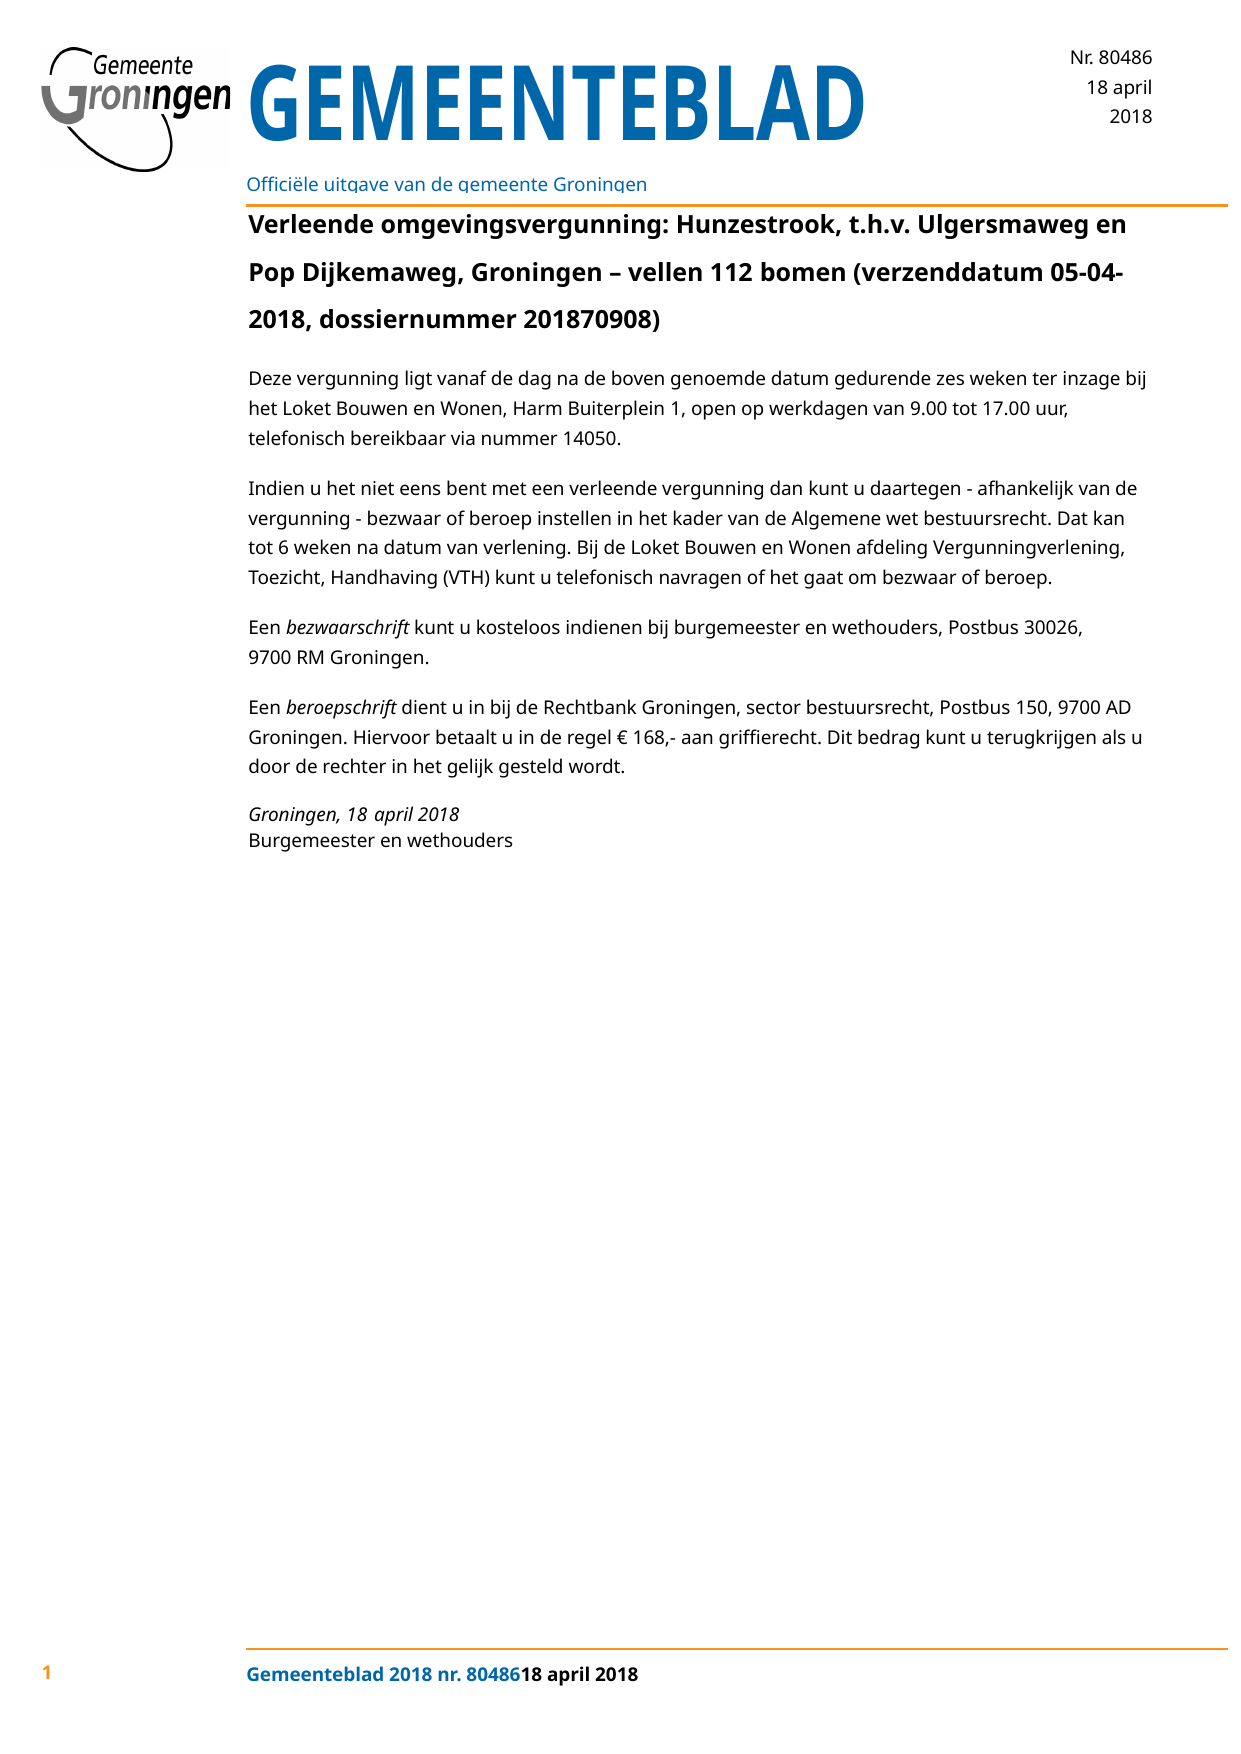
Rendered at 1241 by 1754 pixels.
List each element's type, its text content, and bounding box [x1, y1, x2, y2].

text Groningen, 18 april 2018 [248, 801, 1152, 827]
text Een beroepschrift dient u in bij de Rechtbank Groningen, sector bestuursrecht, Postbus 150, 9700 AD Groningen. Hiervoor betaalt u in de regel € 168,- aan griffierecht. Dit bedrag kunt u terugkrijgen als u door de rechter in het gelijk gesteld wordt. [248, 694, 1152, 779]
text Een bezwaarschrift kunt u kosteloos indienen bij burgemeester en wethouders, Postbus 30026, 9700 RM Groningen. [248, 614, 1152, 669]
text Verleende omgevingsvergunning: Hunzestrook, t.h.v. Ulgersmaweg en Pop Dijkemaweg, Groningen – vellen 112 bomen (verzenddatum 05-04-2018, dossiernummer 201870908) [248, 207, 1152, 336]
text Burgemeester en wethouders [248, 827, 1152, 853]
text Indien u het niet eens bent met een verleende vergunning dan kunt u daartegen - afhankelijk van de vergunning - bezwaar of beroep instellen in het kader van de Algemene wet bestuursrecht. Dat kan tot 6 weken na datum van verlening. Bij de Loket Bouwen en Wonen afdeling Vergunningverlening, Toezicht, Handhaving (VTH) kunt u telefonisch navragen of het gaat om bezwaar of beroep. [248, 475, 1152, 589]
picture [41, 47, 231, 172]
text Deze vergunning ligt vanaf de dag na de boven genoemde datum gedurende zes weken ter inzage bij het Loket Bouwen en Wonen, Harm Buiterplein 1, open op werkdagen van 9.00 tot 17.00 uur, telefonisch bereikbaar via nummer 14050. [248, 366, 1152, 450]
